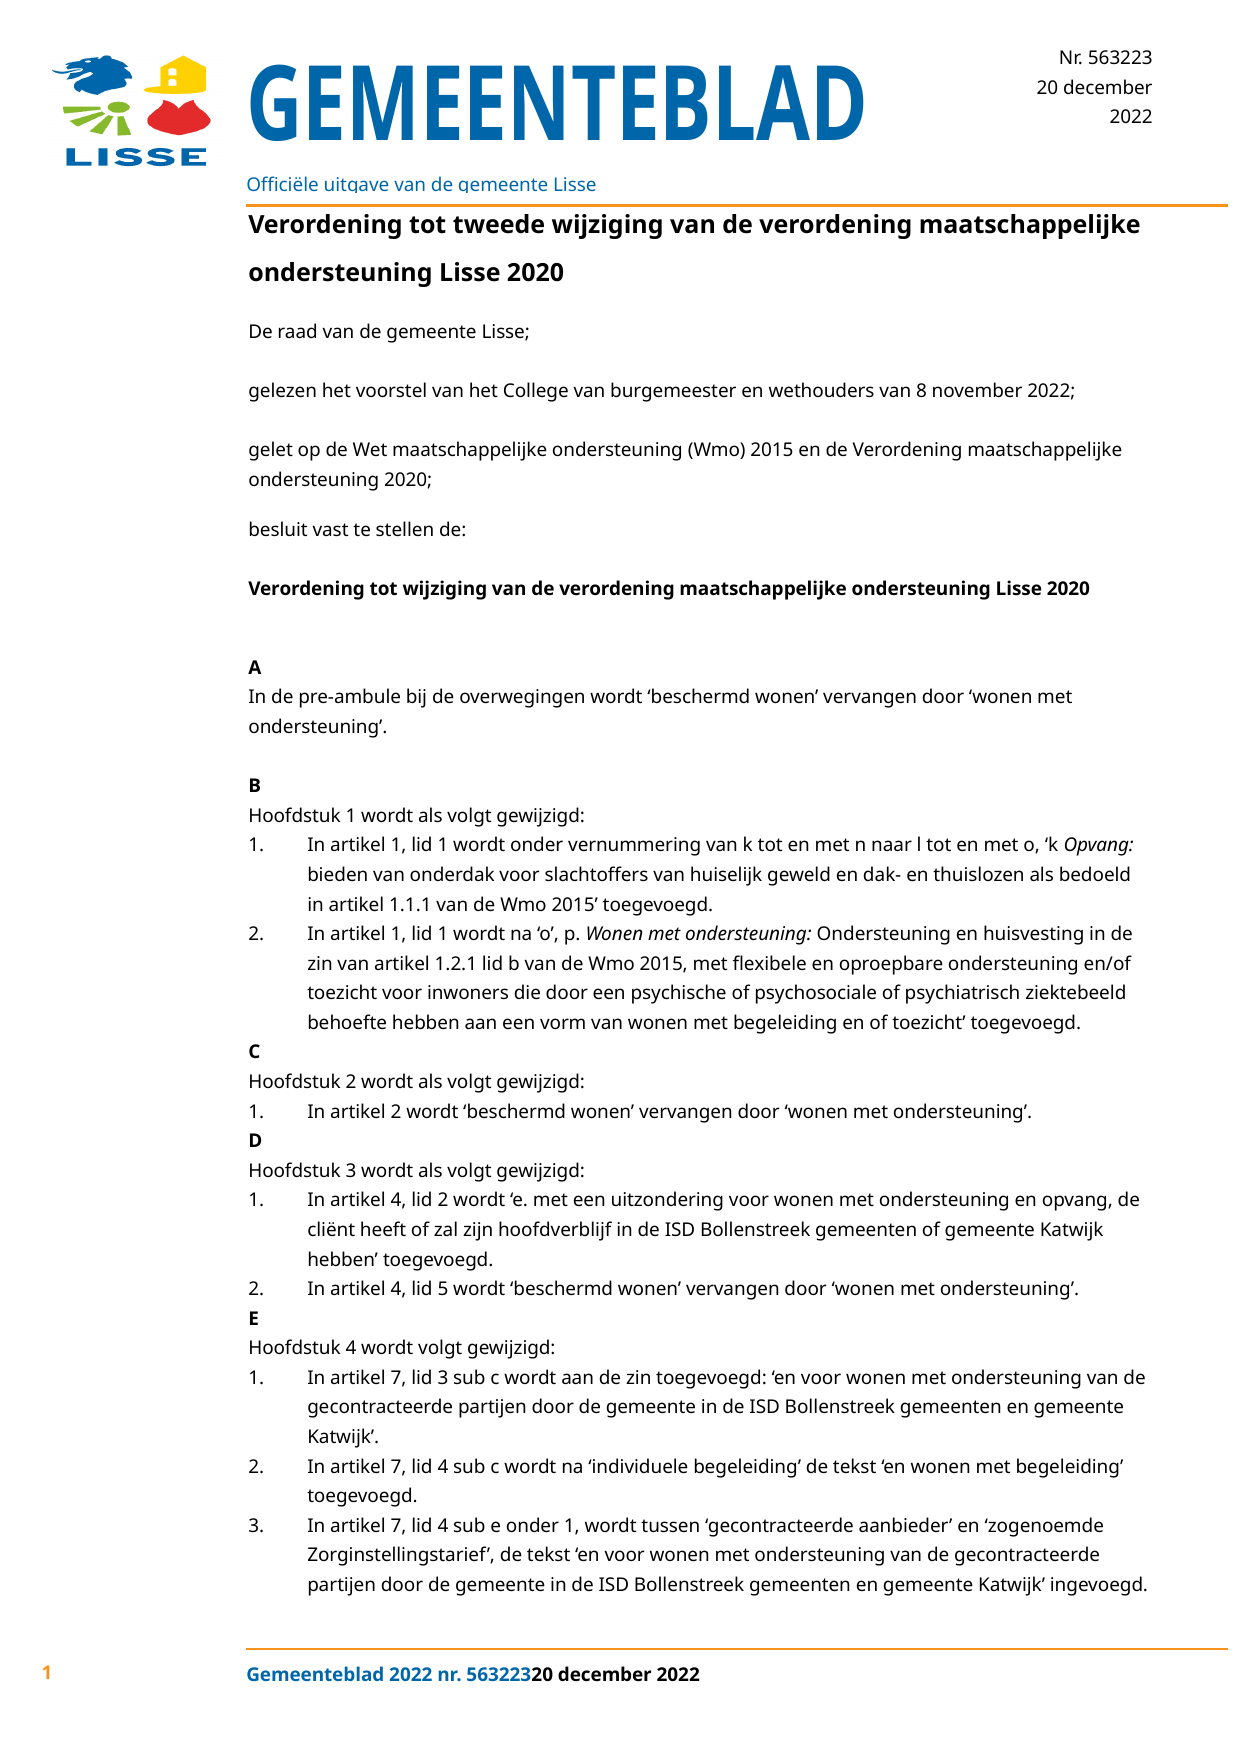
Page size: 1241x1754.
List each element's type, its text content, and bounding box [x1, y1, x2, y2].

list In artikel 7, lid 4 sub c wordt na ‘individuele begeleiding’ de tekst ‘en wonen met begeleiding’ toegevoegd. [248, 1453, 1152, 1508]
text Hoofdstuk 2 wordt als volgt gewijzigd: [248, 1068, 1152, 1094]
list In artikel 1, lid 1 wordt na ‘o’, p. Wonen met ondersteuning: Ondersteuning en huisvesting in de zin van artikel 1.2.1 lid b van de Wmo 2015, met flexibele en oproepbare ondersteuning en/of toezicht voor inwoners die door een psychische of psychosociale of psychiatrisch ziektebeeld behoefte hebben aan een vorm van wonen met begeleiding en of toezicht’ toegevoegd. [248, 920, 1152, 1035]
text Verordening tot tweede wijziging van de verordening maatschappelijke ondersteuning Lisse 2020 [248, 207, 1152, 288]
text gelezen het voorstel van het College van burgemeester en wethouders van 8 november 2022; [248, 377, 1152, 403]
list In artikel 7, lid 3 sub c wordt aan de zin toegevoegd: ‘en voor wonen met ondersteuning van de gecontracteerde partijen door de gemeente in de ISD Bollenstreek gemeenten en gemeente Katwijk’. [248, 1364, 1152, 1449]
text A [248, 654, 1152, 680]
text In de pre-ambule bij de overwegingen wordt ‘beschermd wonen’ vervangen door ‘wonen met ondersteuning’. [248, 684, 1152, 739]
text Hoofdstuk 1 wordt als volgt gewijzigd: [248, 802, 1152, 828]
list In artikel 1, lid 1 wordt onder vernummering van k tot en met n naar l tot en met o, ‘k Opvang: bieden van onderdak voor slachtoffers van huiselijk geweld en dak- en thuislozen als bedoeld in artikel 1.1.1 van de Wmo 2015’ toegevoegd. [248, 832, 1152, 917]
picture [41, 47, 231, 172]
list In artikel 2 wordt ‘beschermd wonen’ vervangen door ‘wonen met ondersteuning’. [248, 1098, 1152, 1124]
list In artikel 4, lid 2 wordt ‘e. met een uitzondering voor wonen met ondersteuning en opvang, de cliënt heeft of zal zijn hoofdverblijf in de ISD Bollenstreek gemeenten of gemeente Katwijk hebben’ toegevoegd. [248, 1187, 1152, 1272]
text Hoofdstuk 3 wordt als volgt gewijzigd: [248, 1157, 1152, 1183]
text De raad van de gemeente Lisse; [248, 318, 1152, 344]
text C [248, 1039, 1152, 1064]
text D [248, 1127, 1152, 1153]
text gelet op de Wet maatschappelijke ondersteuning (Wmo) 2015 en de Verordening maatschappelijke ondersteuning 2020; [248, 436, 1152, 492]
text besluit vast te stellen de: [248, 516, 1152, 542]
text B [248, 772, 1152, 798]
text Verordening tot wijziging van de verordening maatschappelijke ondersteuning Lisse 2020 [248, 575, 1152, 601]
text Hoofdstuk 4 wordt volgt gewijzigd: [248, 1334, 1152, 1360]
text E [248, 1305, 1152, 1331]
list In artikel 7, lid 4 sub e onder 1, wordt tussen ‘gecontracteerde aanbieder’ en ‘zogenoemde Zorginstellingstarief’, de tekst ‘en voor wonen met ondersteuning van de gecontracteerde partijen door de gemeente in de ISD Bollenstreek gemeenten en gemeente Katwijk’ ingevoegd. [248, 1512, 1152, 1597]
list In artikel 4, lid 5 wordt ‘beschermd wonen’ vervangen door ‘wonen met ondersteuning’. [248, 1275, 1152, 1301]
